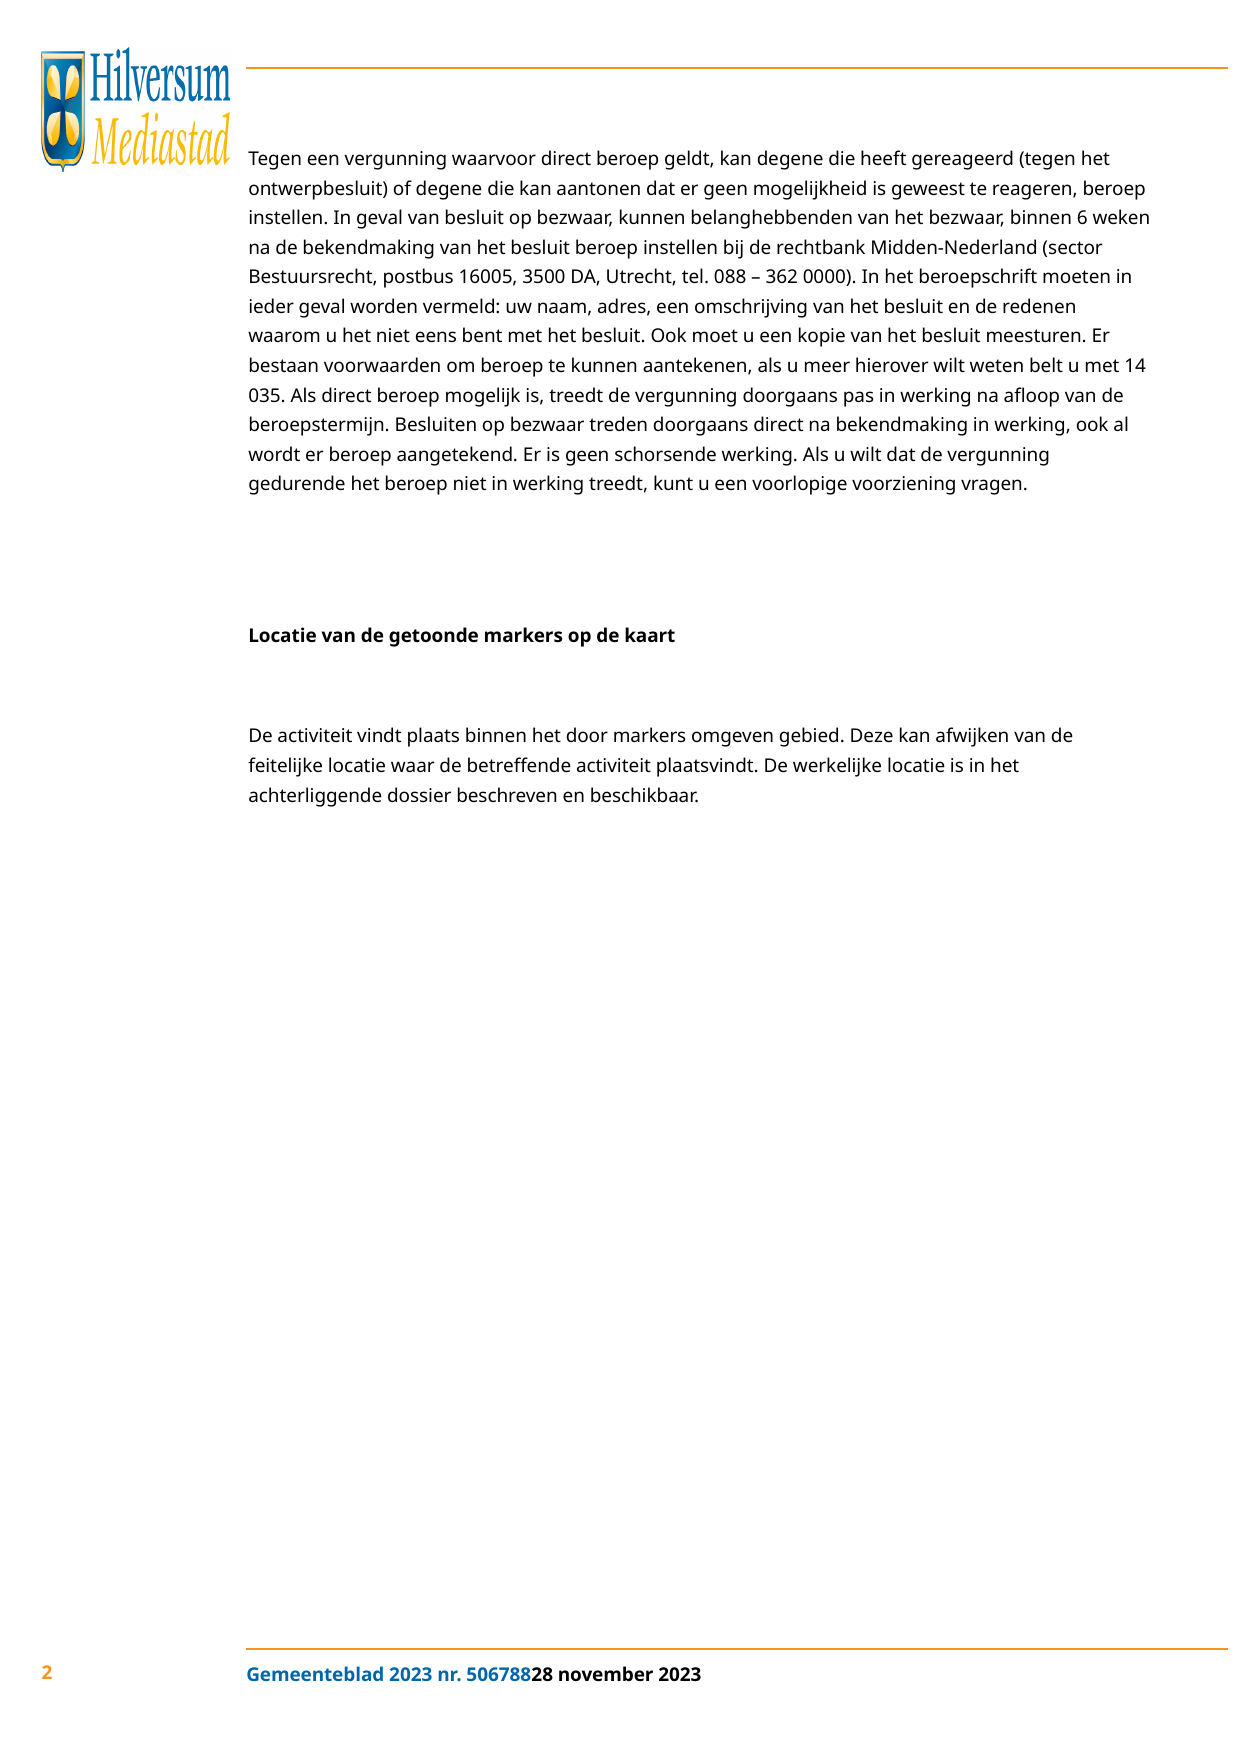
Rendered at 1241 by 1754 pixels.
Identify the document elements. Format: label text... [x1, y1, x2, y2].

text Locatie van de getoonde markers op de kaart [248, 622, 1152, 648]
picture [41, 47, 231, 172]
text Tegen een vergunning waarvoor direct beroep geldt, kan degene die heeft gereageerd (tegen het ontwerpbesluit) of degene die kan aantonen dat er geen mogelijkheid is geweest te reageren, beroep instellen. In geval van besluit op bezwaar, kunnen belanghebbenden van het bezwaar, binnen 6 weken na de bekendmaking van het besluit beroep instellen bij de rechtbank Midden-Nederland (sector Bestuursrecht, postbus 16005, 3500 DA, Utrecht, tel. 088 – 362 0000). In het beroepschrift moeten in ieder geval worden vermeld: uw naam, adres, een omschrijving van het besluit en de redenen waarom u het niet eens bent met het besluit. Ook moet u een kopie van het besluit meesturen. Er bestaan voorwaarden om beroep te kunnen aantekenen, als u meer hierover wilt weten belt u met 14 035. Als direct beroep mogelijk is, treedt de vergunning doorgaans pas in werking na afloop van de beroepstermijn. Besluiten op bezwaar treden doorgaans direct na bekendmaking in werking, ook al wordt er beroep aangetekend. Er is geen schorsende werking. Als u wilt dat de vergunning gedurende het beroep niet in werking treedt, kunt u een voorlopige voorziening vragen. [248, 145, 1152, 496]
text De activiteit vindt plaats binnen het door markers omgeven gebied. Deze kan afwijken van de feitelijke locatie waar de betreffende activiteit plaatsvindt. De werkelijke locatie is in het achterliggende dossier beschreven en beschikbaar. [248, 723, 1152, 808]
